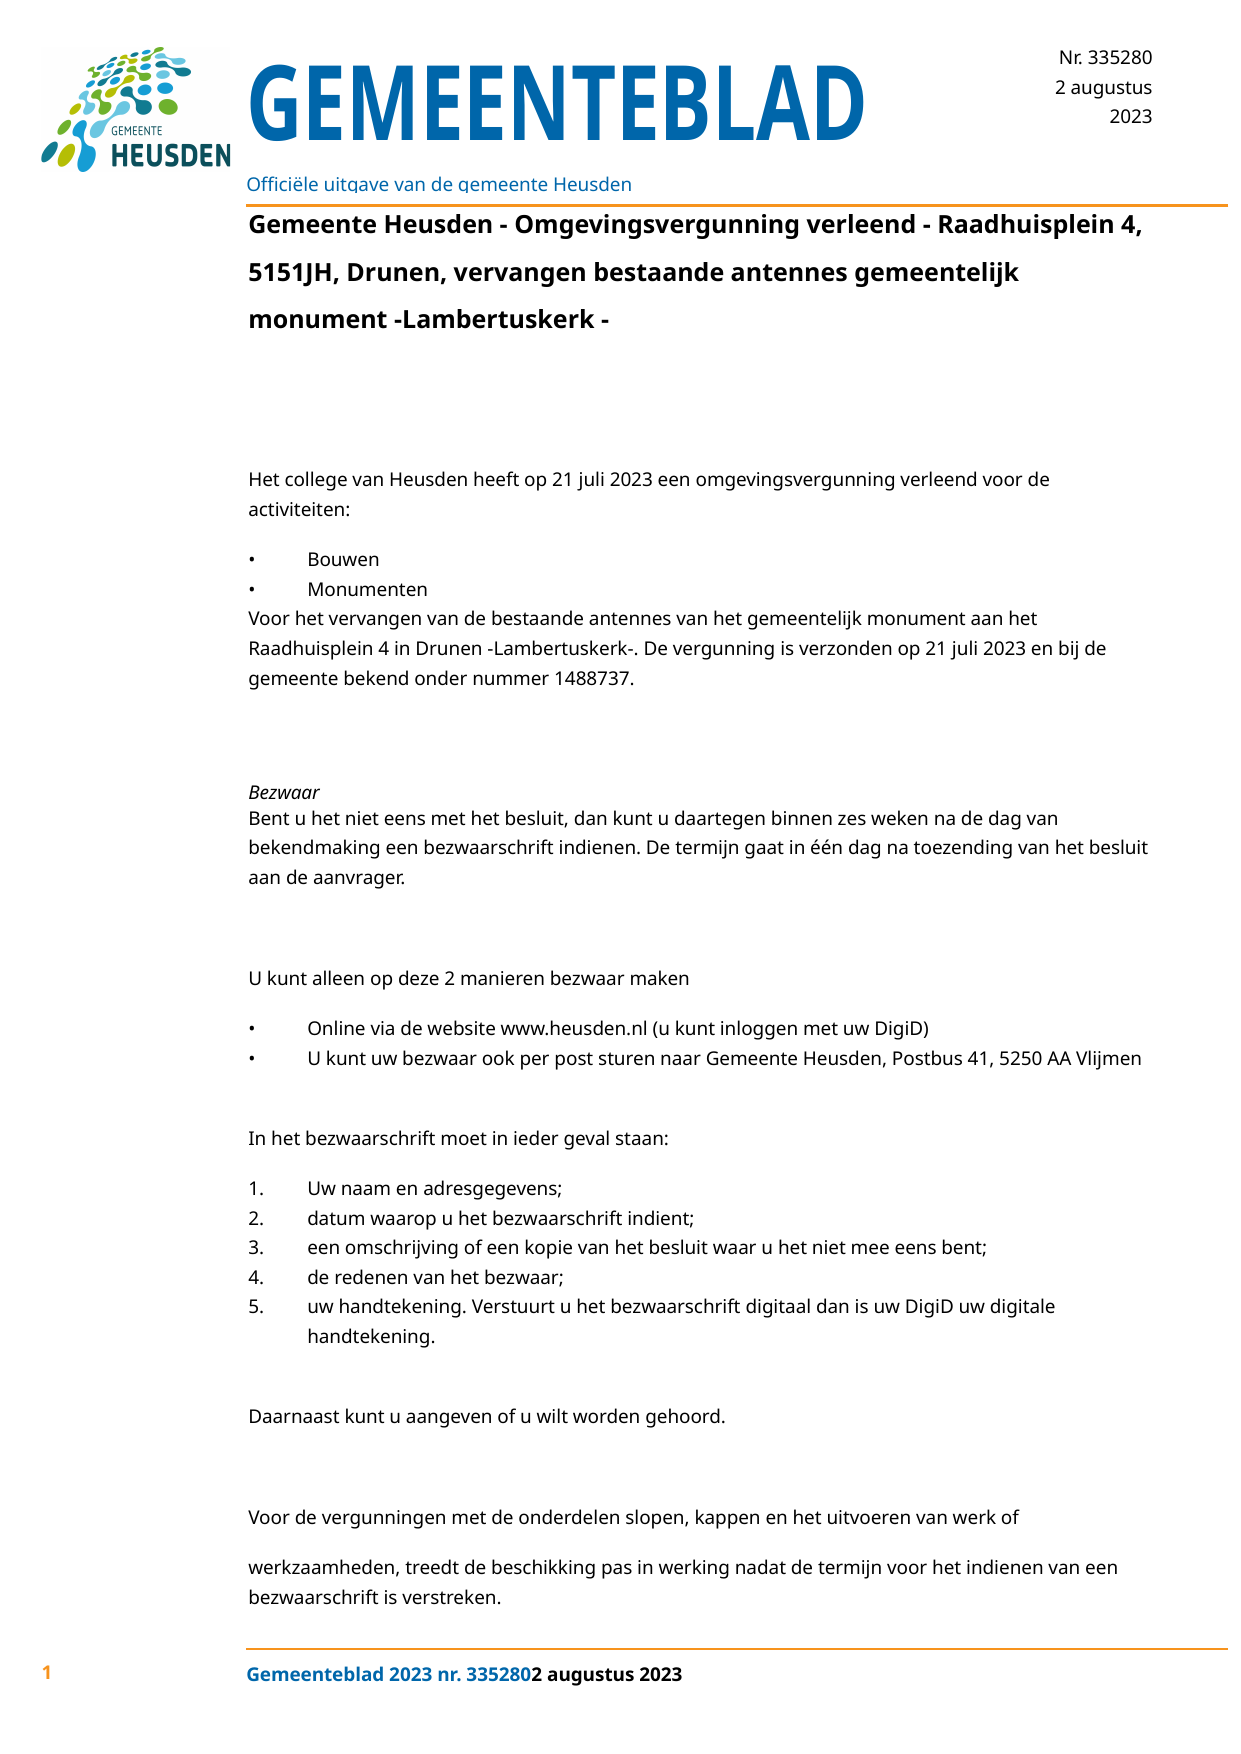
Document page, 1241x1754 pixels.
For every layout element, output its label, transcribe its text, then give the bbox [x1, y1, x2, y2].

text Bent u het niet eens met het besluit, dan kunt u daartegen binnen zes weken na de dag van bekendmaking een bezwaarschrift indienen. De termijn gaat in één dag na toezending van het besluit aan de aanvrager. [248, 805, 1152, 890]
list datum waarop u het bezwaarschrift indient; [248, 1205, 1152, 1231]
text Bezwaar [248, 779, 1152, 805]
text Voor het vervangen van de bestaande antennes van het gemeentelijk monument aan het Raadhuisplein 4 in Drunen -Lambertuskerk-. De vergunning is verzonden op 21 juli 2023 en bij de gemeente bekend onder nummer 1488737. [248, 606, 1152, 690]
text In het bezwaarschrift moet in ieder geval staan: [248, 1125, 1152, 1151]
list een omschrijving of een kopie van het besluit waar u het niet mee eens bent; [248, 1234, 1152, 1260]
list U kunt uw bezwaar ook per post sturen naar Gemeente Heusden, Postbus 41, 5250 AA Vlijmen [248, 1045, 1152, 1071]
text Gemeente Heusden - Omgevingsvergunning verleend - Raadhuisplein 4, 5151JH, Drunen, vervangen bestaande antennes gemeentelijk monument -Lambertuskerk - [248, 207, 1152, 336]
list de redenen van het bezwaar; [248, 1264, 1152, 1290]
text Daarnaast kunt u aangeven of u wilt worden gehoord. [248, 1403, 1152, 1429]
text Het college van Heusden heeft op 21 juli 2023 een omgevingsvergunning verleend voor de activiteiten: [248, 466, 1152, 522]
list Uw naam en adresgegevens; [248, 1175, 1152, 1201]
text werkzaamheden, treedt de beschikking pas in werking nadat de termijn voor het indienen van een bezwaarschrift is verstreken. [248, 1554, 1152, 1610]
list Bouwen [248, 546, 1152, 572]
text U kunt alleen op deze 2 manieren bezwaar maken [248, 965, 1152, 991]
text Voor de vergunningen met de onderdelen slopen, kappen en het uitvoeren van werk of [248, 1504, 1152, 1530]
list uw handtekening. Verstuurt u het bezwaarschrift digitaal dan is uw DigiD uw digitale handtekening. [248, 1293, 1152, 1349]
list Online via de website www.heusden.nl (u kunt inloggen met uw DigiD) [248, 1015, 1152, 1041]
list Monumenten [248, 576, 1152, 602]
picture [41, 47, 231, 172]
